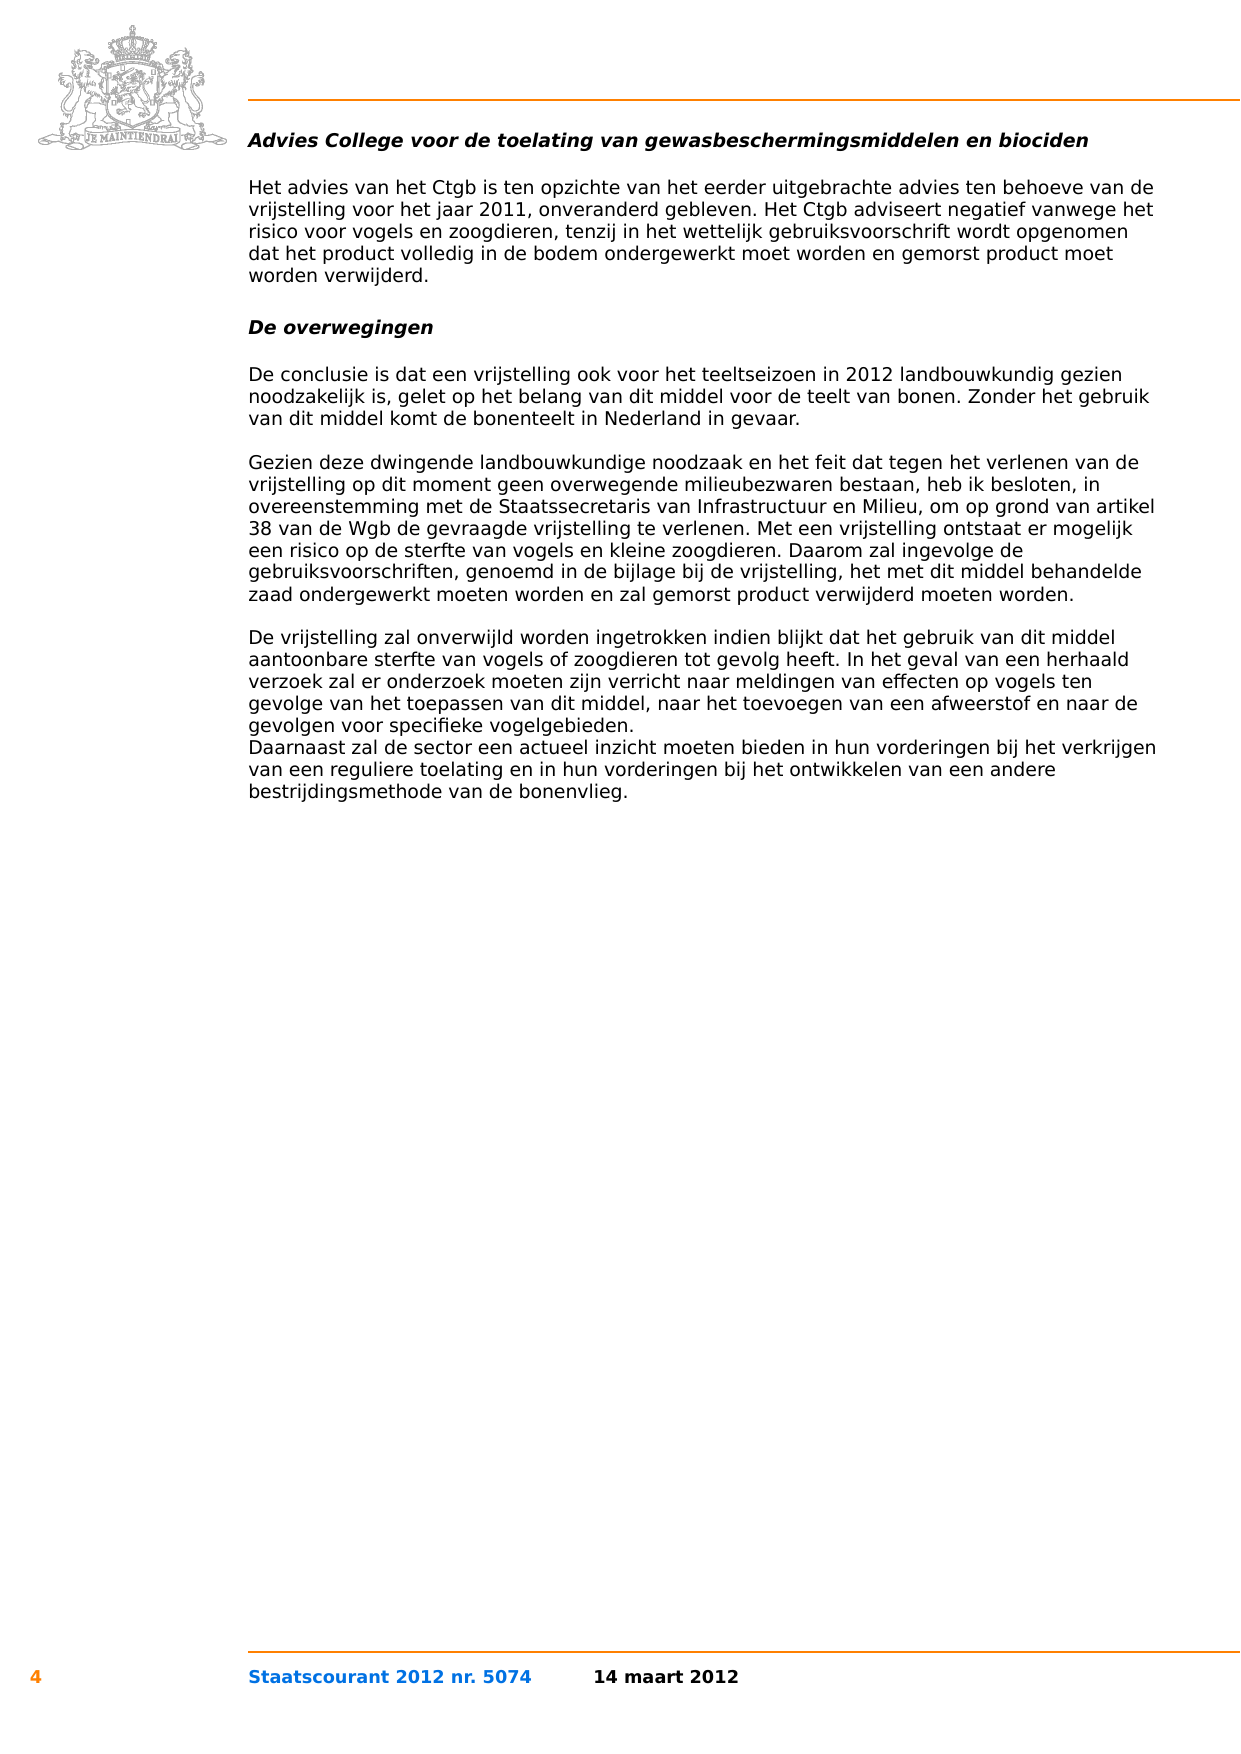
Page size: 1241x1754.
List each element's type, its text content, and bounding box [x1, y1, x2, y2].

text De conclusie is dat een vrijstelling ook voor het teeltseizoen in 2012 landbouwkundig gezien noodzakelijk is, gelet op het belang van dit middel voor de teelt van bonen. Zonder het gebruik van dit middel komt de bonenteelt in Nederland in gevaar. [248, 364, 1163, 430]
text Het advies van het Ctgb is ten opzichte van het eerder uitgebrachte advies ten behoeve van de vrijstelling voor het jaar 2011, onveranderd gebleven. Het Ctgb adviseert negatief vanwege het risico voor vogels en zoogdieren, tenzij in het wettelijk gebruiksvoorschrift wordt opgenomen dat het product volledig in de bodem ondergewerkt moet worden en gemorst product moet worden verwijderd. [248, 177, 1163, 287]
text De vrijstelling zal onverwijld worden ingetrokken indien blijkt dat het gebruik van dit middel aantoonbare sterfte van vogels of zoogdieren tot gevolg heeft. In het geval van een herhaald verzoek zal er onderzoek moeten zijn verricht naar meldingen van effecten op vogels ten gevolge van het toepassen van dit middel, naar het toevoegen van een afweerstof en naar de gevolgen voor specifieke vogelgebieden. [248, 627, 1163, 737]
text Gezien deze dwingende landbouwkundige noodzaak en het feit dat tegen het verlenen van de vrijstelling op dit moment geen overwegende milieubezwaren bestaan, heb ik besloten, in overeenstemming met de Staatssecretaris van Infrastructuur en Milieu, om op grond van artikel 38 van de Wgb de gevraagde vrijstelling te verlenen. Met een vrijstelling ontstaat er mogelijk een risico op de sterfte van vogels en kleine zoogdieren. Daarom zal ingevolge de gebruiksvoorschriften, genoemd in de bijlage bij de vrijstelling, het met dit middel behandelde zaad ondergewerkt moeten worden en zal gemorst product verwijderd moeten worden. [248, 452, 1163, 605]
picture [38, 25, 227, 150]
text Daarnaast zal de sector een actueel inzicht moeten bieden in hun vorderingen bij het verkrijgen van een reguliere toelating en in hun vorderingen bij het ontwikkelen van een andere bestrijdingsmethode van de bonenvlieg. [248, 737, 1163, 803]
subtitle De overwegingen [248, 317, 1163, 339]
subtitle Advies College voor de toelating van gewasbeschermingsmiddelen en biociden [248, 130, 1163, 152]
